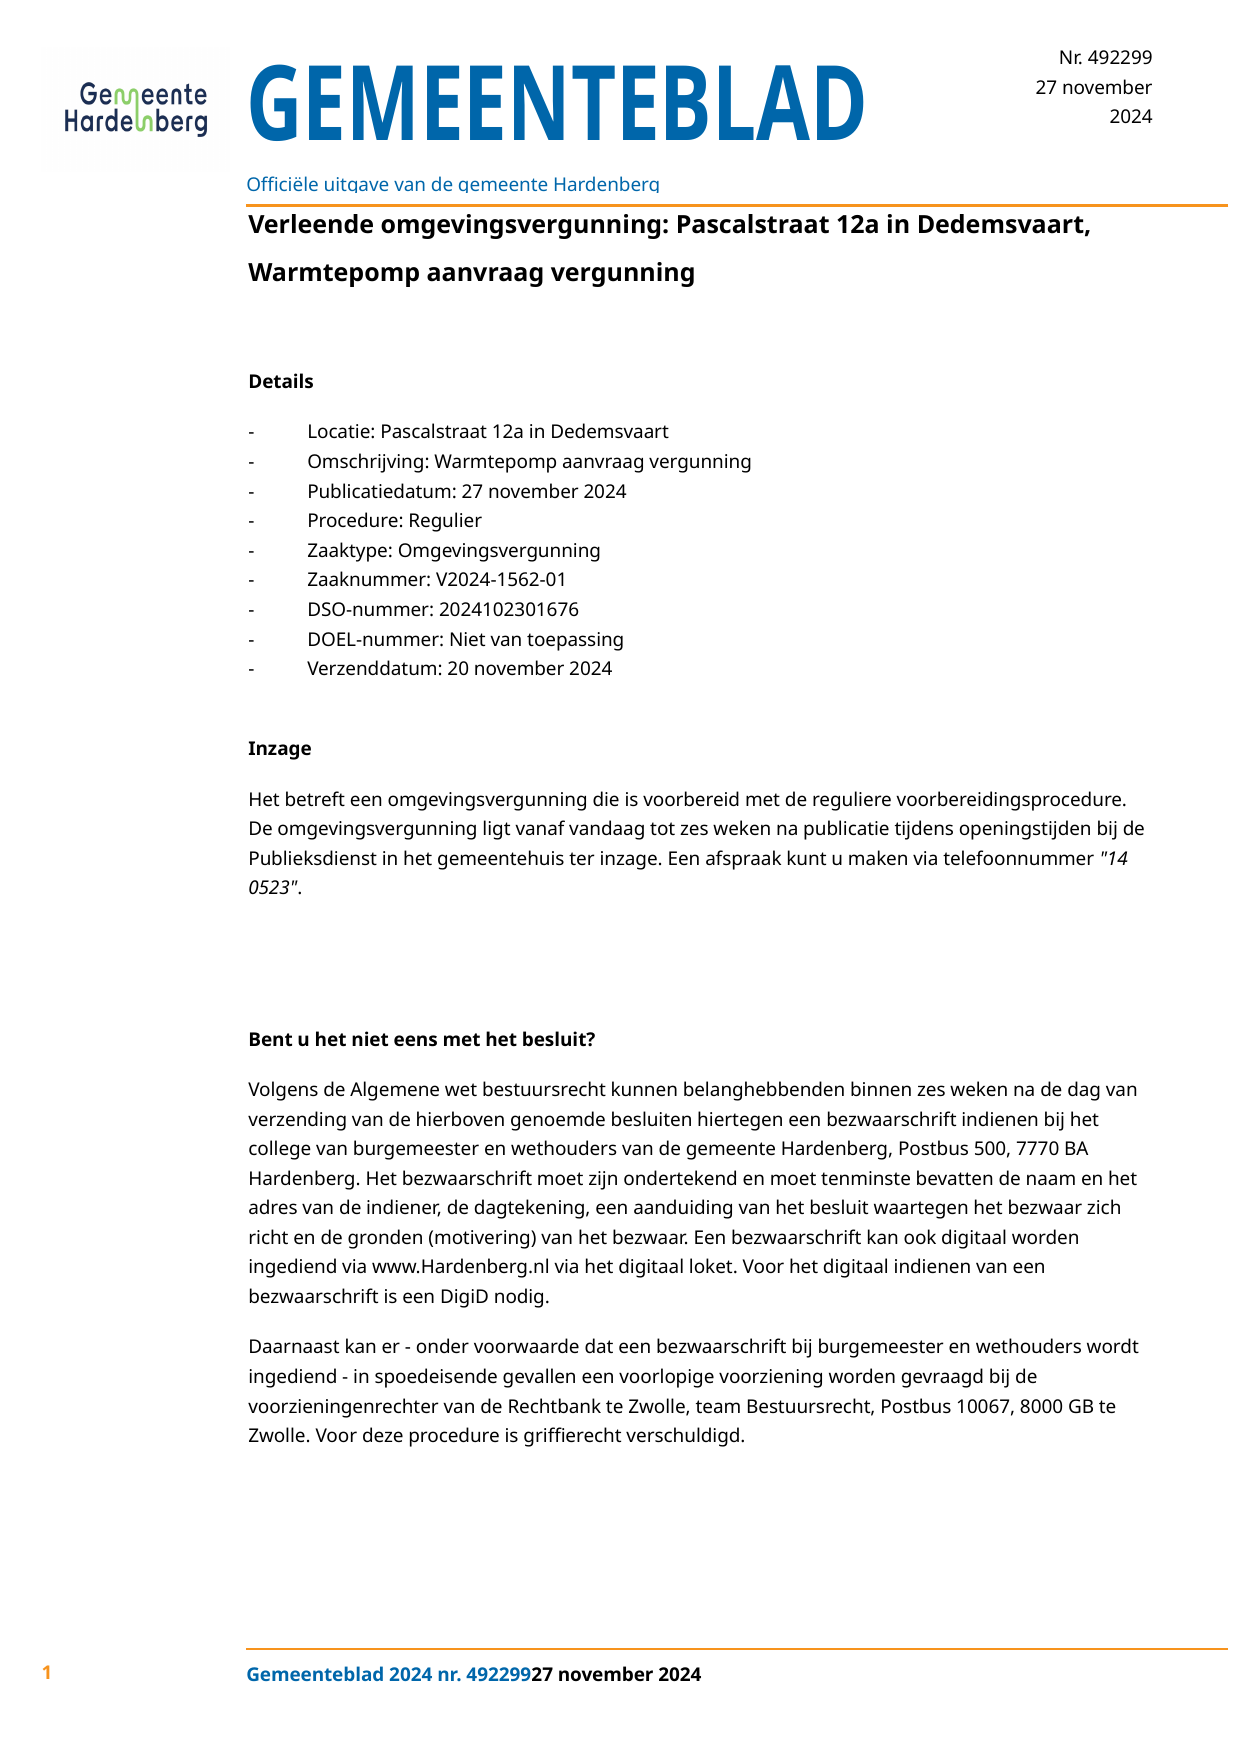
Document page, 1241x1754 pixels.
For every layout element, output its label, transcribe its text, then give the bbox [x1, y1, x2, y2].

list Procedure: Regulier [248, 507, 1152, 533]
text Daarnaast kan er - onder voorwaarde dat een bezwaarschrift bij burgemeester en wethouders wordt ingediend - in spoedeisende gevallen een voorlopige voorziening worden gevraagd bij de voorzieningenrechter van de Rechtbank te Zwolle, team Bestuursrecht, Postbus 10067, 8000 GB te Zwolle. Voor deze procedure is griffierecht verschuldigd. [248, 1334, 1152, 1448]
text Inzage [248, 735, 1152, 761]
list Zaaknummer: V2024-1562-01 [248, 567, 1152, 592]
list DSO-nummer: 2024102301676 [248, 596, 1152, 622]
text Details [248, 368, 1152, 394]
picture [41, 47, 231, 172]
text Het betreft een omgevingsvergunning die is voorbereid met de reguliere voorbereidingsprocedure. De omgevingsvergunning ligt vanaf vandaag tot zes weken na publicatie tijdens openingstijden bij de Publieksdienst in het gemeentehuis ter inzage. Een afspraak kunt u maken via telefoonnummer "14 0523". [248, 786, 1152, 900]
list Omschrijving: Warmtepomp aanvraag vergunning [248, 448, 1152, 474]
text Bent u het niet eens met het besluit? [248, 1026, 1152, 1052]
list DOEL-nummer: Niet van toepassing [248, 626, 1152, 652]
text Volgens de Algemene wet bestuursrecht kunnen belanghebbenden binnen zes weken na de dag van verzending van de hierboven genoemde besluiten hiertegen een bezwaarschrift indienen bij het college van burgemeester en wethouders van de gemeente Hardenberg, Postbus 500, 7770 BA Hardenberg. Het bezwaarschrift moet zijn ondertekend en moet tenminste bevatten de naam en het adres van de indiener, de dagtekening, een aanduiding van het besluit waartegen het bezwaar zich richt en de gronden (motivering) van het bezwaar. Een bezwaarschrift kan ook digitaal worden ingediend via www.Hardenberg.nl via het digitaal loket. Voor het digitaal indienen van een bezwaarschrift is een DigiD nodig. [248, 1076, 1152, 1309]
text Verleende omgevingsvergunning: Pascalstraat 12a in Dedemsvaart, Warmtepomp aanvraag vergunning [248, 207, 1152, 288]
list Zaaktype: Omgevingsvergunning [248, 537, 1152, 563]
list Locatie: Pascalstraat 12a in Dedemsvaart [248, 419, 1152, 444]
list Publicatiedatum: 27 november 2024 [248, 478, 1152, 504]
list Verzenddatum: 20 november 2024 [248, 655, 1152, 681]
